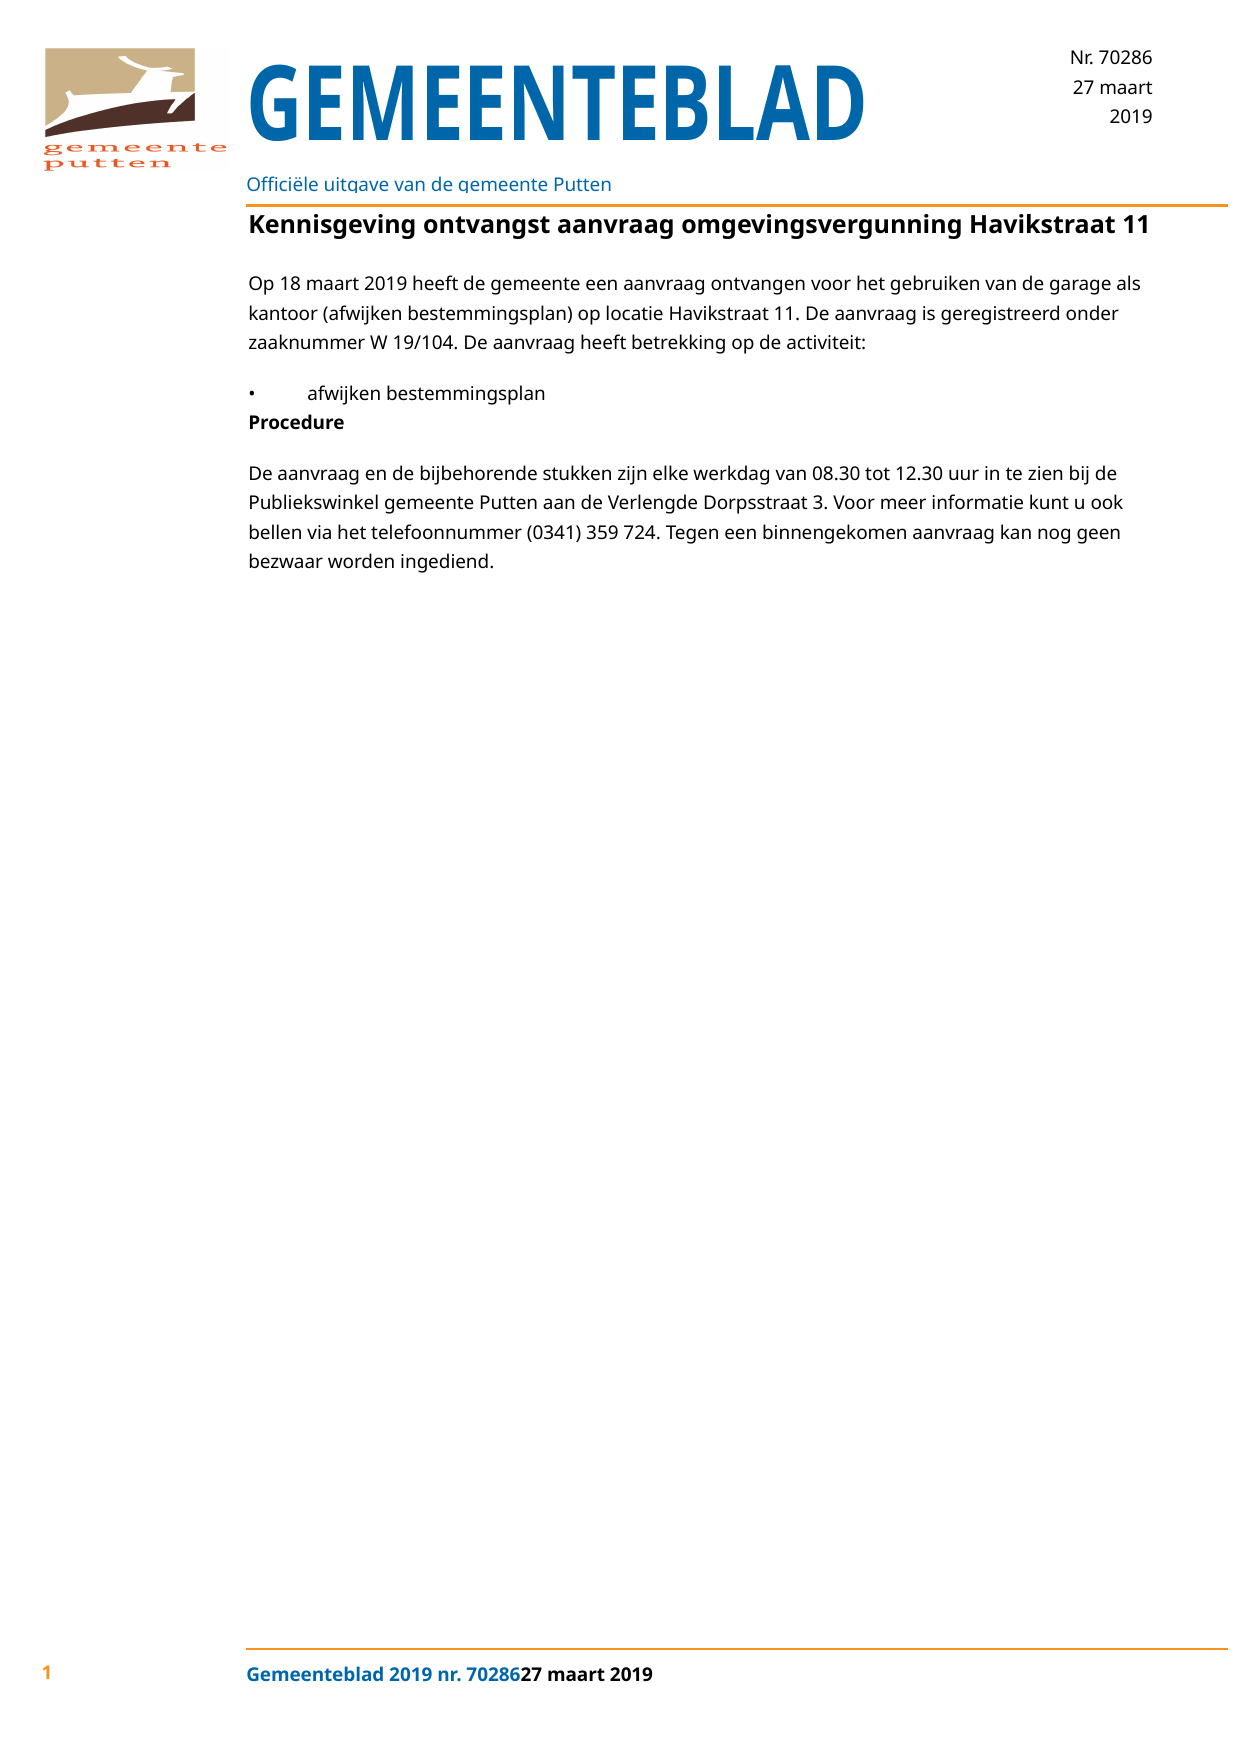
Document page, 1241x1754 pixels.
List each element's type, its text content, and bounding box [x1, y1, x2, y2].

text Op 18 maart 2019 heeft de gemeente een aanvraag ontvangen voor het gebruiken van de garage als kantoor (afwijken bestemmingsplan) op locatie Havikstraat 11. De aanvraag is geregistreerd onder zaaknummer W 19/104. De aanvraag heeft betrekking op de activiteit: [248, 270, 1152, 355]
picture [41, 47, 231, 172]
text De aanvraag en de bijbehorende stukken zijn elke werkdag van 08.30 tot 12.30 uur in te zien bij de Publiekswinkel gemeente Putten aan de Verlengde Dorpsstraat 3. Voor meer informatie kunt u ook bellen via het telefoonnummer (0341) 359 724. Tegen een binnengekomen aanvraag kan nog geen bezwaar worden ingediend. [248, 460, 1152, 574]
text Kennisgeving ontvangst aanvraag omgevingsvergunning Havikstraat 11 [248, 207, 1152, 241]
text Procedure [248, 409, 1152, 435]
list afwijken bestemmingsplan [248, 380, 1152, 406]
